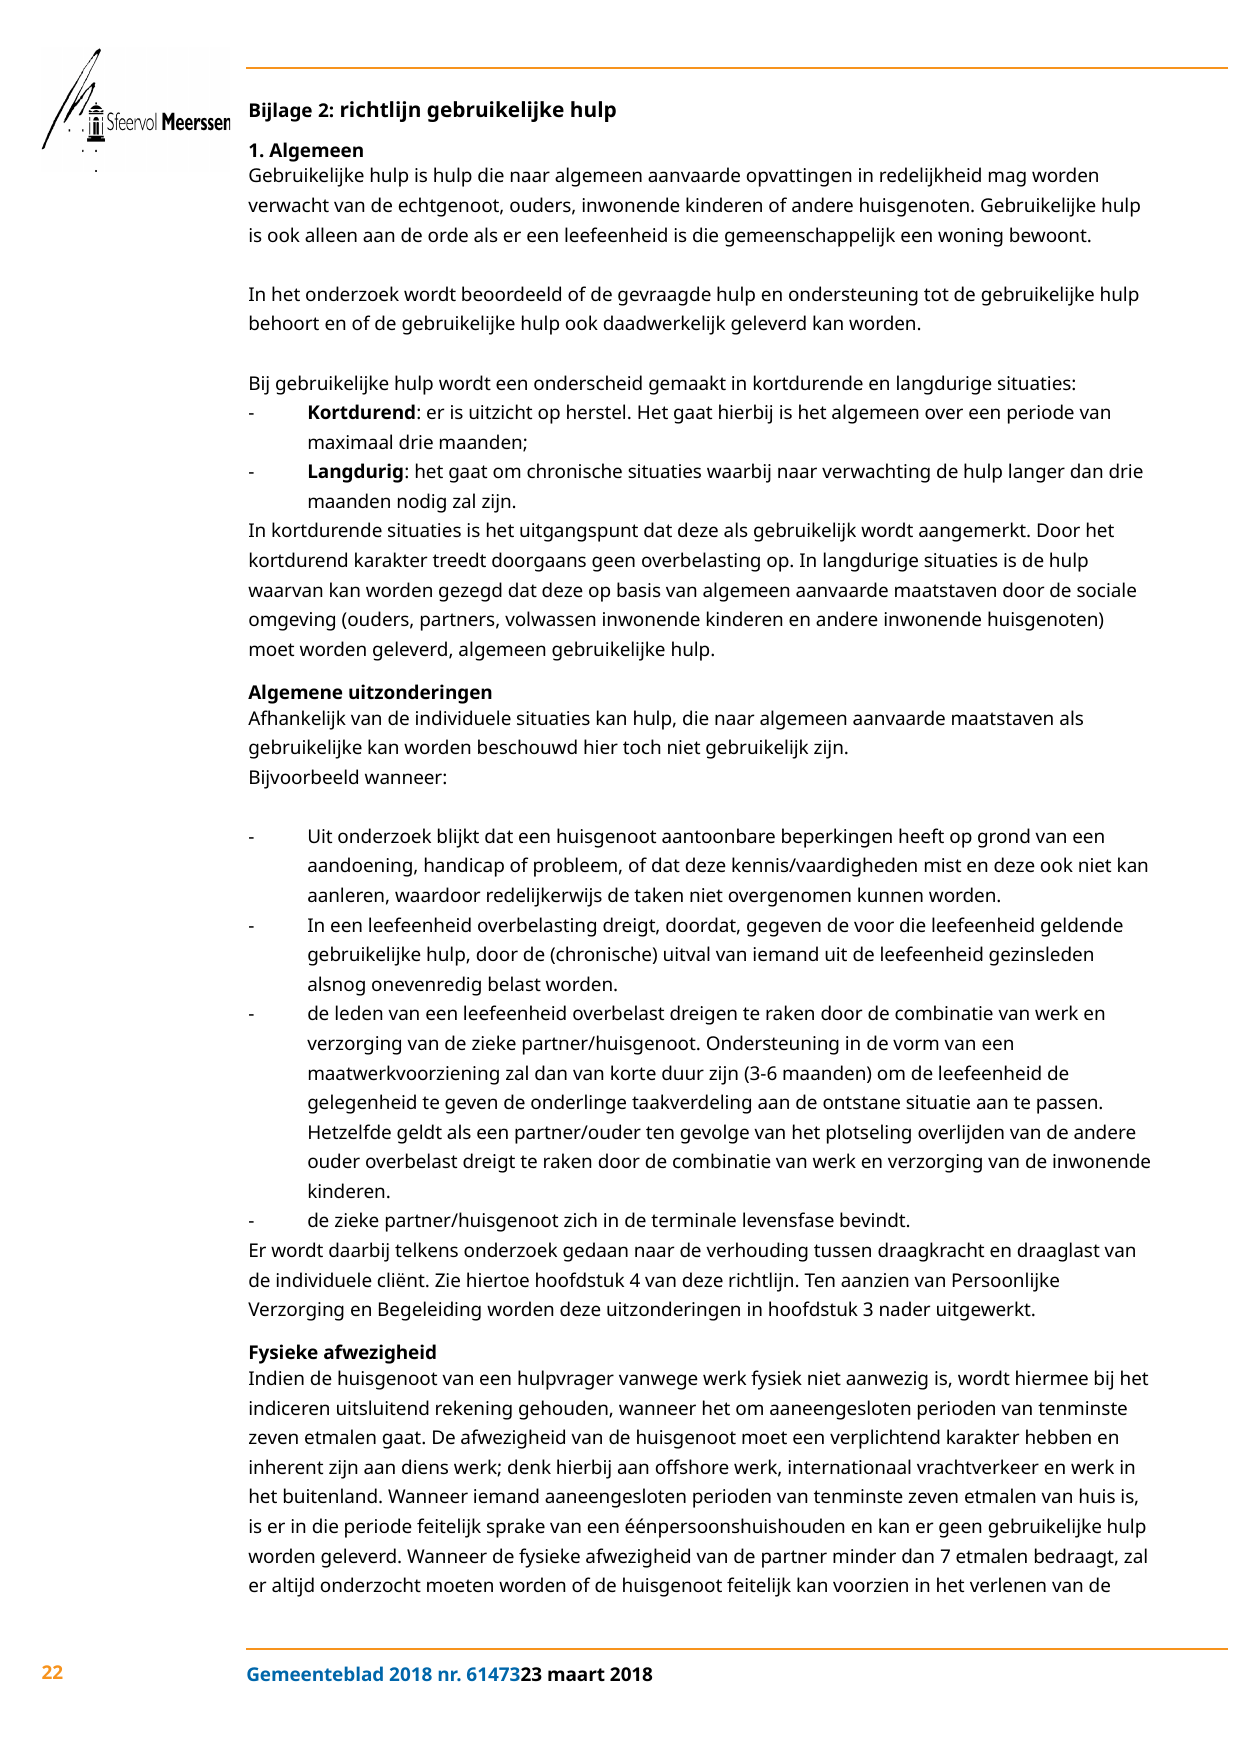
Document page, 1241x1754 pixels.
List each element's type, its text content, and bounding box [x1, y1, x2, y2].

list de leden van een leefeenheid overbelast dreigen te raken door de combinatie van werk en verzorging van de zieke partner/huisgenoot. Ondersteuning in de vorm van een maatwerkvoorziening zal dan van korte duur zijn (3-6 maanden) om de leefeenheid de gelegenheid te geven de onderlinge taakverdeling aan de ontstane situatie aan te passen. Hetzelfde geldt als een partner/ouder ten gevolge van het plotseling overlijden van de andere ouder overbelast dreigt te raken door de combinatie van werk en verzorging van de inwonende kinderen. [248, 1001, 1152, 1204]
list Langdurig: het gaat om chronische situaties waarbij naar verwachting de hulp langer dan drie maanden nodig zal zijn. [248, 458, 1152, 514]
list Uit onderzoek blijkt dat een huisgenoot aantoonbare beperkingen heeft op grond van een aandoening, handicap of probleem, of dat deze kennis/vaardigheden mist en deze ook niet kan aanleren, waardoor redelijkerwijs de taken niet overgenomen kunnen worden. [248, 823, 1152, 908]
text Bijvoorbeeld wanneer: [248, 764, 1152, 790]
list In een leefeenheid overbelasting dreigt, doordat, gegeven de voor die leefeenheid geldende gebruikelijke hulp, door de (chronische) uitval van iemand uit de leefeenheid gezinsleden alsnog onevenredig belast worden. [248, 912, 1152, 997]
list de zieke partner/huisgenoot zich in de terminale levensfase bevindt. [248, 1208, 1152, 1233]
text Bij gebruikelijke hulp wordt een onderscheid gemaakt in kortdurende en langdurige situaties: [248, 370, 1152, 395]
text In het onderzoek wordt beoordeeld of de gevraagde hulp en ondersteuning tot de gebruikelijke hulp behoort en of de gebruikelijke hulp ook daadwerkelijk geleverd kan worden. [248, 281, 1152, 336]
text Fysieke afwezigheid [248, 1339, 1152, 1365]
list Kortdurend: er is uitzicht op herstel. Het gaat hierbij is het algemeen over een periode van maximaal drie maanden; [248, 399, 1152, 454]
text Indien de huisgenoot van een hulpvrager vanwege werk fysiek niet aanwezig is, wordt hiermee bij het indiceren uitsluitend rekening gehouden, wanneer het om aaneengesloten perioden van tenminste zeven etmalen gaat. De afwezigheid van de huisgenoot moet een verplichtend karakter hebben en inherent zijn aan diens werk; denk hierbij aan offshore werk, internationaal vrachtverkeer en werk in het buitenland. Wanneer iemand aaneengesloten perioden van tenminste zeven etmalen van huis is, is er in die periode feitelijk sprake van een éénpersoonshuishouden en kan er geen gebruikelijke hulp worden geleverd. Wanneer de fysieke afwezigheid van de partner minder dan 7 etmalen bedraagt, zal er altijd onderzocht moeten worden of de huisgenoot feitelijk kan voorzien in het verlenen van de [248, 1365, 1152, 1598]
text In kortdurende situaties is het uitgangspunt dat deze als gebruikelijk wordt aangemerkt. Door het kortdurend karakter treedt doorgaans geen overbelasting op. In langdurige situaties is de hulp waarvan kan worden gezegd dat deze op basis van algemeen aanvaarde maatstaven door de sociale omgeving (ouders, partners, volwassen inwonende kinderen en andere inwonende huisgenoten) moet worden geleverd, algemeen gebruikelijke hulp. [248, 518, 1152, 662]
text Algemene uitzonderingen [248, 679, 1152, 705]
text 1. Algemeen [248, 137, 1152, 163]
text Gebruikelijke hulp is hulp die naar algemeen aanvaarde opvattingen in redelijkheid mag worden verwacht van de echtgenoot, ouders, inwonende kinderen of andere huisgenoten. Gebruikelijke hulp is ook alleen aan de orde als er een leefeenheid is die gemeenschappelijk een woning bewoont. [248, 163, 1152, 247]
text Er wordt daarbij telkens onderzoek gedaan naar de verhouding tussen draagkracht en draaglast van de individuele cliënt. Zie hiertoe hoofdstuk 4 van deze richtlijn. Ten aanzien van Persoonlijke Verzorging en Begeleiding worden deze uitzonderingen in hoofdstuk 3 nader uitgewerkt. [248, 1237, 1152, 1322]
picture [41, 47, 231, 172]
text Afhankelijk van de individuele situaties kan hulp, die naar algemeen aanvaarde maatstaven als gebruikelijke kan worden beschouwd hier toch niet gebruikelijk zijn. [248, 705, 1152, 760]
text Bijlage 2: richtlijn gebruikelijke hulp [248, 95, 1152, 123]
